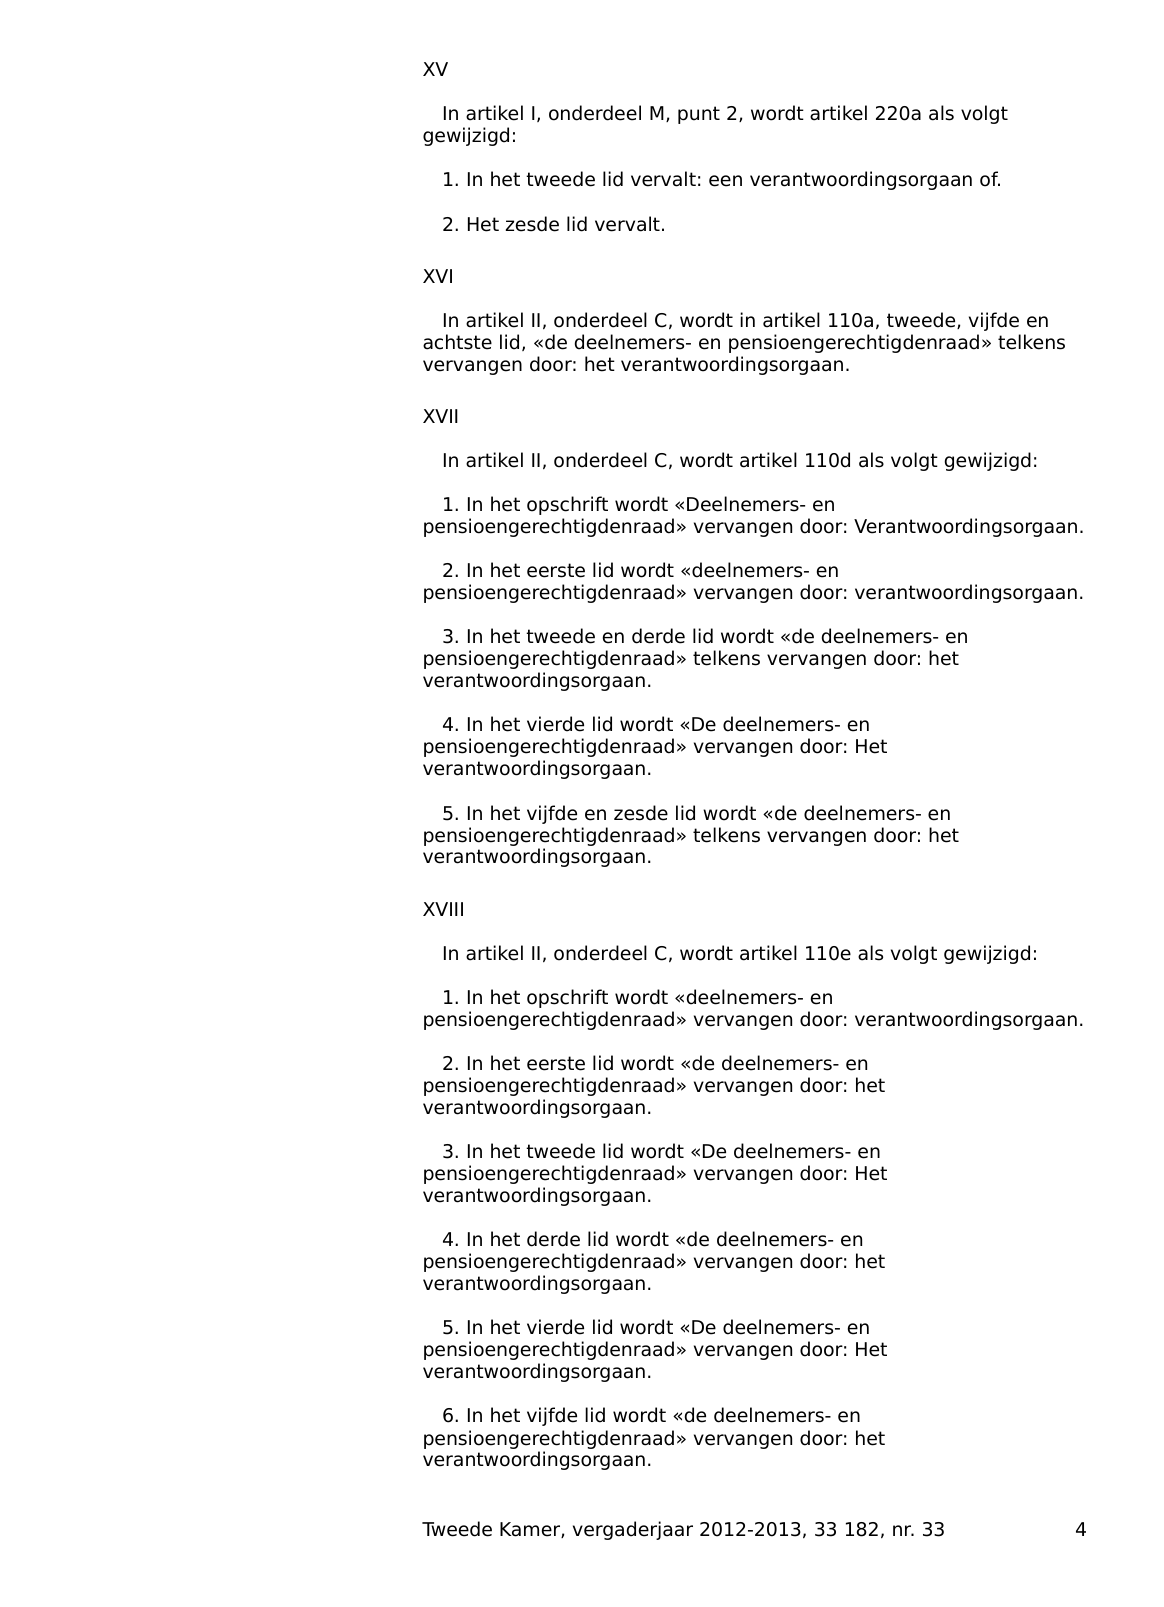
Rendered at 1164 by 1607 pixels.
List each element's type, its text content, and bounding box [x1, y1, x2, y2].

text 4. In het derde lid wordt «de deelnemers- en pensioengerechtigdenraad» vervangen door: het verantwoordingsorgaan. [422, 1229, 1087, 1295]
text 5. In het vijfde en zesde lid wordt «de deelnemers- en pensioengerechtigdenraad» telkens vervangen door: het verantwoordingsorgaan. [422, 802, 1087, 868]
text In artikel II, onderdeel C, wordt artikel 110d als volgt gewijzigd: [422, 450, 1087, 472]
text 5. In het vierde lid wordt «De deelnemers- en pensioengerechtigdenraad» vervangen door: Het verantwoordingsorgaan. [422, 1317, 1087, 1383]
text 6. In het vijfde lid wordt «de deelnemers- en pensioengerechtigdenraad» vervangen door: het verantwoordingsorgaan. [422, 1405, 1087, 1471]
subtitle XV [422, 59, 1087, 81]
text 1. In het opschrift wordt «deelnemers- en pensioengerechtigdenraad» vervangen door: verantwoordingsorgaan. [422, 987, 1087, 1031]
subtitle XVII [422, 406, 1087, 428]
text 2. In het eerste lid wordt «de deelnemers- en pensioengerechtigdenraad» vervangen door: het verantwoordingsorgaan. [422, 1053, 1087, 1119]
text 2. Het zesde lid vervalt. [422, 213, 1087, 236]
text 1. In het opschrift wordt «Deelnemers- en pensioengerechtigdenraad» vervangen door: Verantwoordingsorgaan. [422, 494, 1087, 538]
text 3. In het tweede en derde lid wordt «de deelnemers- en pensioengerechtigdenraad» telkens vervangen door: het verantwoordingsorgaan. [422, 626, 1087, 692]
text 4. In het vierde lid wordt «De deelnemers- en pensioengerechtigdenraad» vervangen door: Het verantwoordingsorgaan. [422, 714, 1087, 780]
text In artikel II, onderdeel C, wordt artikel 110e als volgt gewijzigd: [422, 943, 1087, 964]
text 2. In het eerste lid wordt «deelnemers- en pensioengerechtigdenraad» vervangen door: verantwoordingsorgaan. [422, 560, 1087, 604]
text 3. In het tweede lid wordt «De deelnemers- en pensioengerechtigdenraad» vervangen door: Het verantwoordingsorgaan. [422, 1141, 1087, 1207]
subtitle XVI [422, 266, 1087, 287]
text In artikel I, onderdeel M, punt 2, wordt artikel 220a als volgt gewijzigd: [422, 103, 1087, 147]
text In artikel II, onderdeel C, wordt in artikel 110a, tweede, vijfde en achtste lid, «de deelnemers- en pensioengerechtigdenraad» telkens vervangen door: het verantwoordingsorgaan. [422, 310, 1087, 376]
text 1. In het tweede lid vervalt: een verantwoordingsorgaan of. [422, 169, 1087, 191]
subtitle XVIII [422, 898, 1087, 920]
